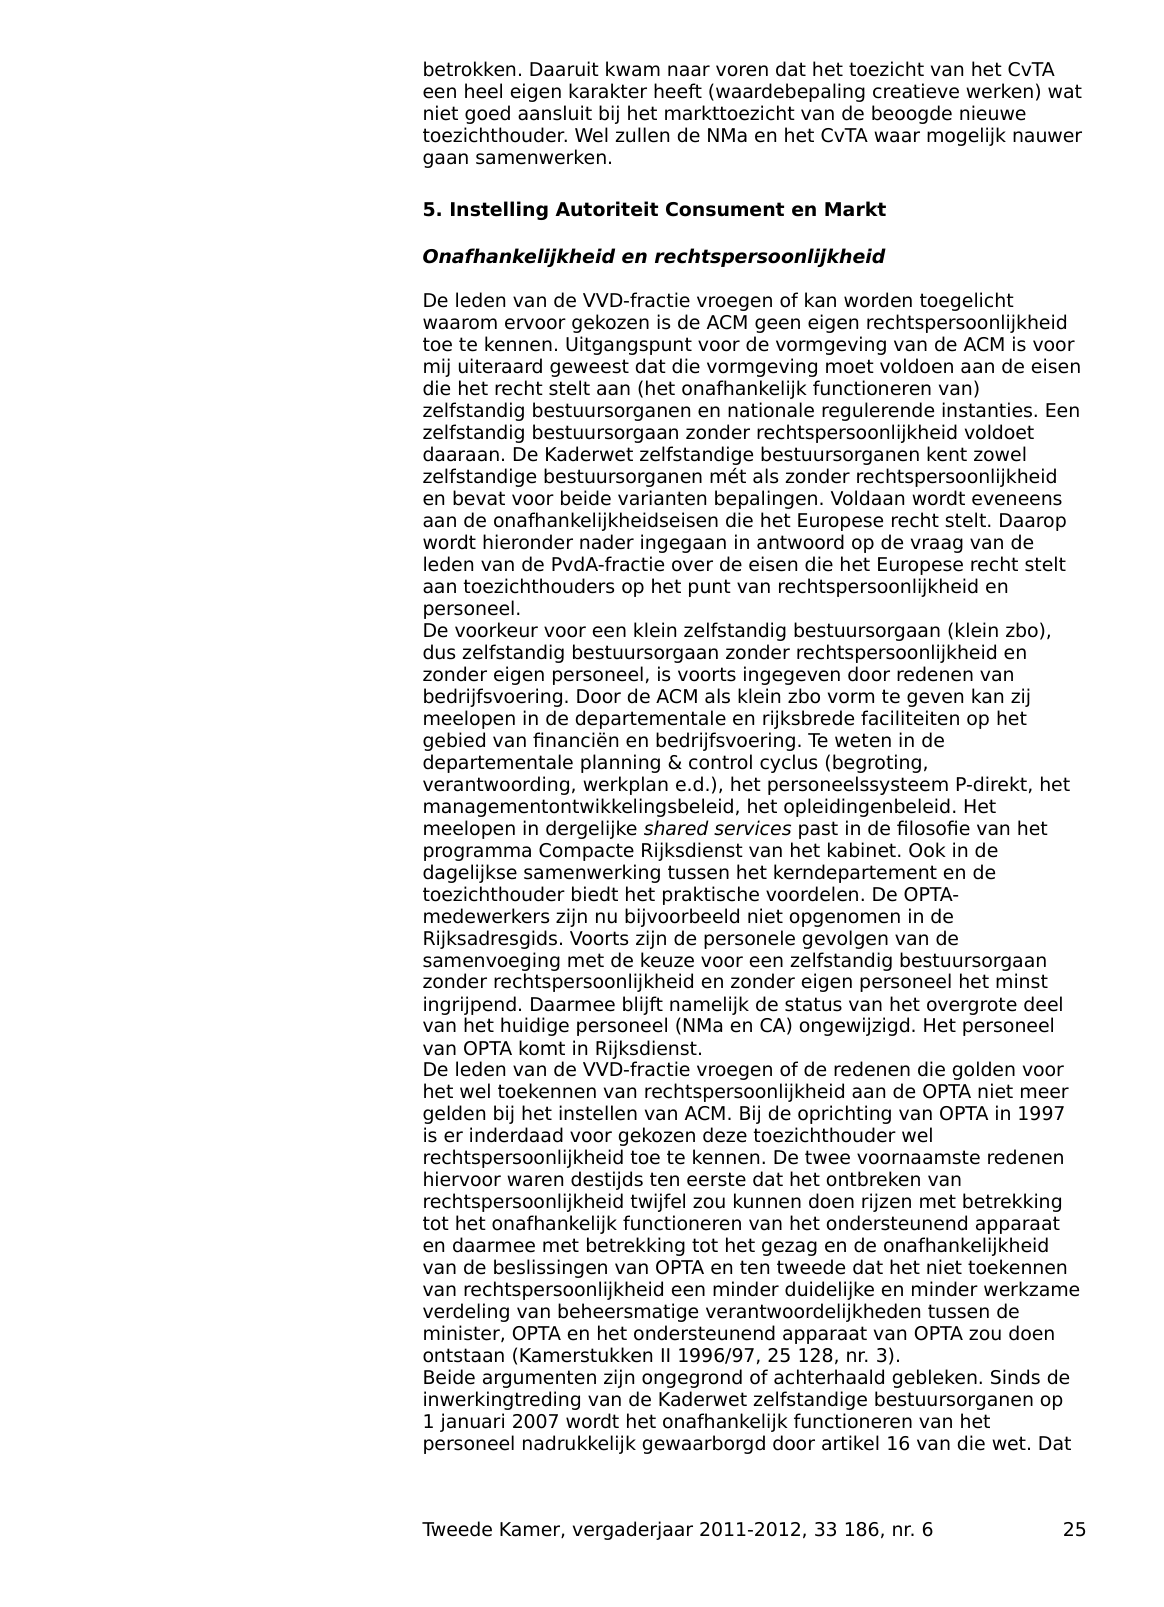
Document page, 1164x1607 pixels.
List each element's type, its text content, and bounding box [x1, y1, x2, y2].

text De voorkeur voor een klein zelfstandig bestuursorgaan (klein zbo), dus zelfstandig bestuursorgaan zonder rechtspersoonlijkheid en zonder eigen personeel, is voorts ingegeven door redenen van bedrijfsvoering. Door de ACM als klein zbo vorm te geven kan zij meelopen in de departementale en rijksbrede faciliteiten op het gebied van financiën en bedrijfsvoering. Te weten in de departementale planning & control cyclus (begroting, verantwoording, werkplan e.d.), het personeelssysteem P-direkt, het managementontwikkelingsbeleid, het opleidingenbeleid. Het meelopen in dergelijke shared services past in de filosofie van het programma Compacte Rijksdienst van het kabinet. Ook in de dagelijkse samenwerking tussen het kerndepartement en de toezichthouder biedt het praktische voordelen. De OPTA-medewerkers zijn nu bijvoorbeeld niet opgenomen in de Rijksadresgids. Voorts zijn de personele gevolgen van de samenvoeging met de keuze voor een zelfstandig bestuursorgaan zonder rechtspersoonlijkheid en zonder eigen personeel het minst ingrijpend. Daarmee blijft namelijk de status van het overgrote deel van het huidige personeel (NMa en CA) ongewijzigd. Het personeel van OPTA komt in Rijksdienst. [422, 620, 1087, 1059]
subtitle 5. Instelling Autoriteit Consument en Markt [422, 199, 1087, 221]
text betrokken. Daaruit kwam naar voren dat het toezicht van het CvTA een heel eigen karakter heeft (waardebepaling creatieve werken) wat niet goed aansluit bij het markttoezicht van de beoogde nieuwe toezichthouder. Wel zullen de NMa en het CvTA waar mogelijk nauwer gaan samenwerken. [422, 59, 1087, 169]
text De leden van de VVD-fractie vroegen of kan worden toegelicht waarom ervoor gekozen is de ACM geen eigen rechtspersoonlijkheid toe te kennen. Uitgangspunt voor de vormgeving van de ACM is voor mij uiteraard geweest dat die vormgeving moet voldoen aan de eisen die het recht stelt aan (het onafhankelijk functioneren van) zelfstandig bestuursorganen en nationale regulerende instanties. Een zelfstandig bestuursorgaan zonder rechtspersoonlijkheid voldoet daaraan. De Kaderwet zelfstandige bestuursorganen kent zowel zelfstandige bestuursorganen mét als zonder rechtspersoonlijkheid en bevat voor beide varianten bepalingen. Voldaan wordt eveneens aan de onafhankelijkheidseisen die het Europese recht stelt. Daarop wordt hieronder nader ingegaan in antwoord op de vraag van de leden van de PvdA-fractie over de eisen die het Europese recht stelt aan toezichthouders op het punt van rechtspersoonlijkheid en personeel. [422, 290, 1087, 620]
text Beide argumenten zijn ongegrond of achterhaald gebleken. Sinds de inwerkingtreding van de Kaderwet zelfstandige bestuursorganen op 1 januari 2007 wordt het onafhankelijk functioneren van het personeel nadrukkelijk gewaarborgd door artikel 16 van die wet. Dat [422, 1367, 1087, 1455]
text De leden van de VVD-fractie vroegen of de redenen die golden voor het wel toekennen van rechtspersoonlijkheid aan de OPTA niet meer gelden bij het instellen van ACM. Bij de oprichting van OPTA in 1997 is er inderdaad voor gekozen deze toezichthouder wel rechtspersoonlijkheid toe te kennen. De twee voornaamste redenen hiervoor waren destijds ten eerste dat het ontbreken van rechtspersoonlijkheid twijfel zou kunnen doen rijzen met betrekking tot het onafhankelijk functioneren van het ondersteunend apparaat en daarmee met betrekking tot het gezag en de onafhankelijkheid van de beslissingen van OPTA en ten tweede dat het niet toekennen van rechtspersoonlijkheid een minder duidelijke en minder werkzame verdeling van beheersmatige verantwoordelijkheden tussen de minister, OPTA en het ondersteunend apparaat van OPTA zou doen ontstaan (Kamerstukken II 1996/97, 25 128, nr. 3). [422, 1059, 1087, 1367]
subtitle Onafhankelijkheid en rechtspersoonlijkheid [422, 246, 1087, 268]
